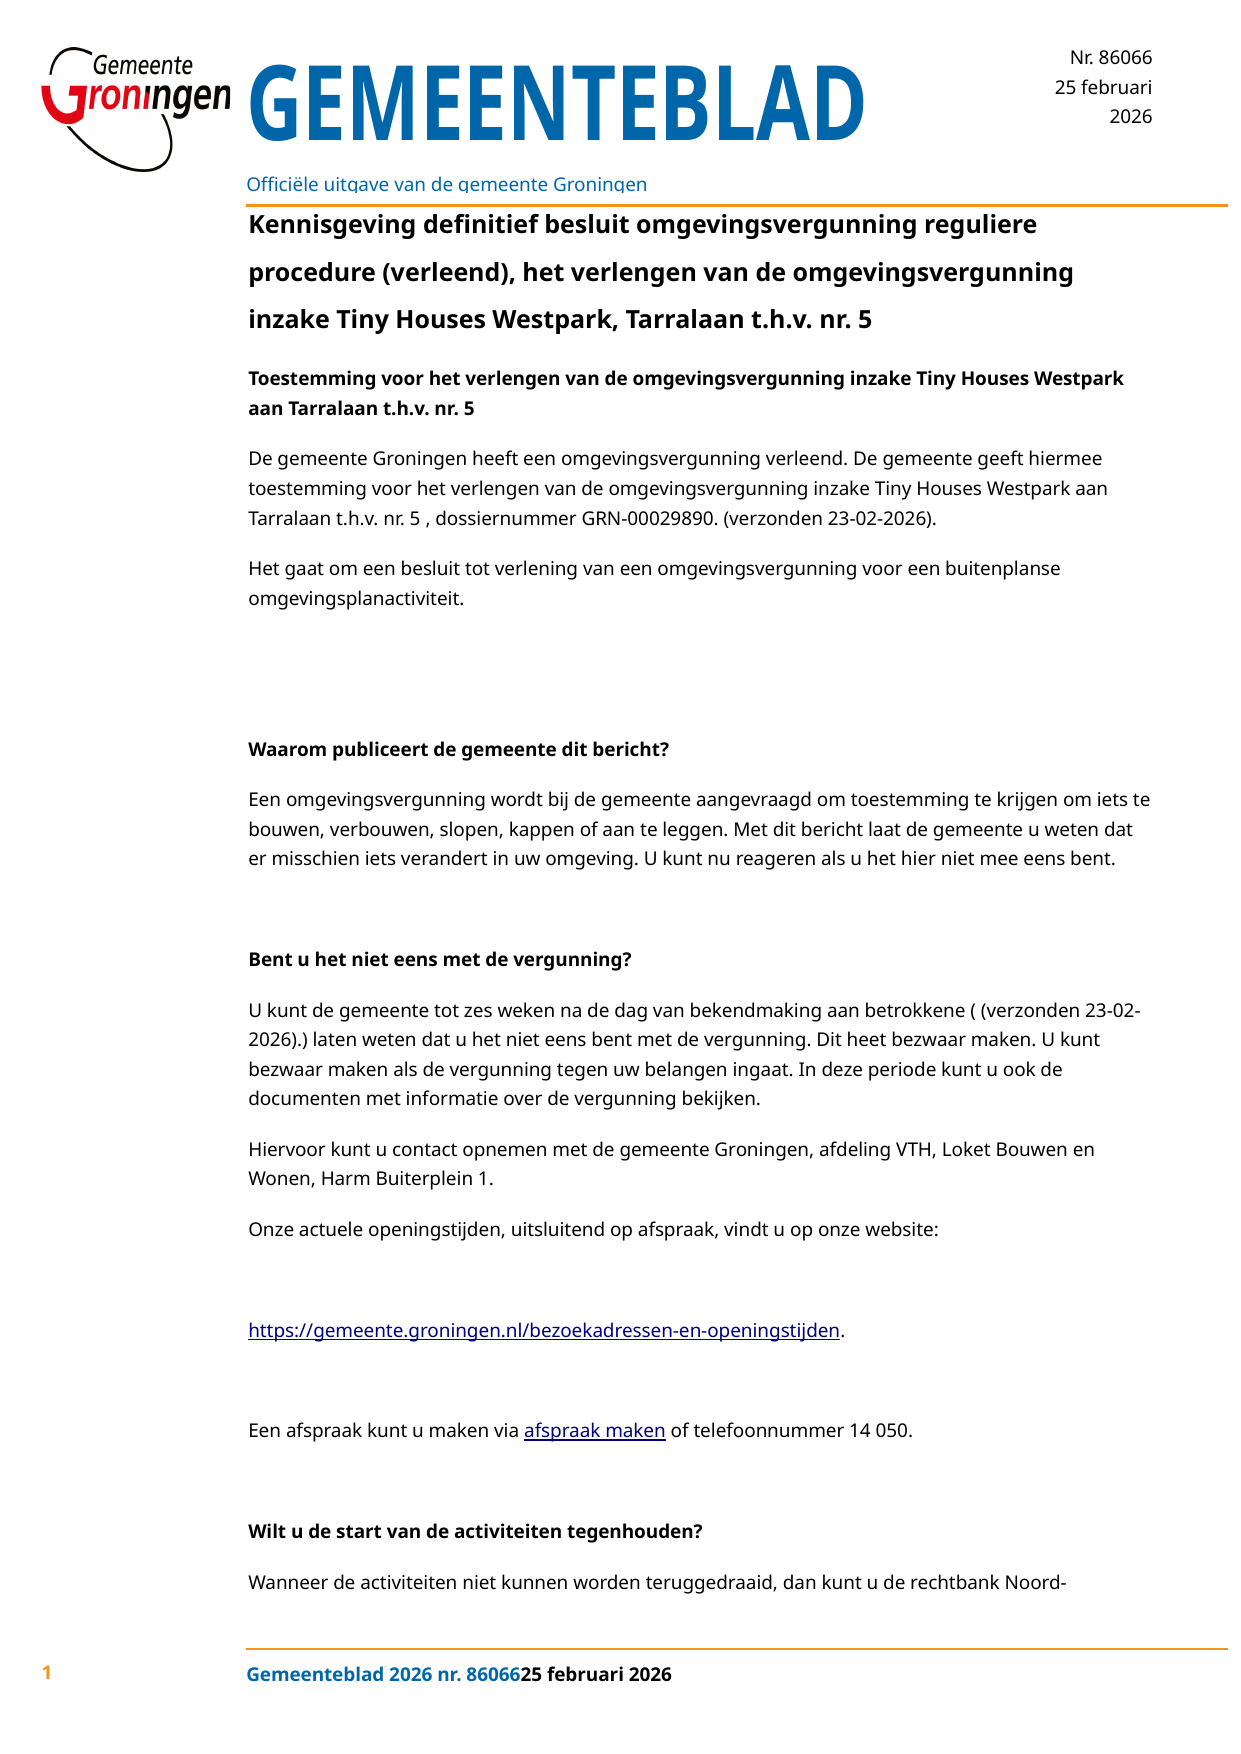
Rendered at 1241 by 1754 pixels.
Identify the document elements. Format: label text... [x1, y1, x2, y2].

text Waarom publiceert de gemeente dit bericht? [248, 736, 1152, 762]
text Onze actuele openingstijden, uitsluitend op afspraak, vindt u op onze website: [248, 1216, 1152, 1242]
text Wilt u de start van de activiteiten tegenhouden? [248, 1518, 1152, 1544]
text Toestemming voor het verlengen van de omgevingsvergunning inzake Tiny Houses Westpark aan Tarralaan t.h.v. nr. 5 [248, 366, 1152, 421]
text De gemeente Groningen heeft een omgevingsvergunning verleend. De gemeente geeft hiermee toestemming voor het verlengen van de omgevingsvergunning inzake Tiny Houses Westpark aan Tarralaan t.h.v. nr. 5 , dossiernummer GRN-00029890. (verzonden 23-02-2026). [248, 446, 1152, 530]
text https://gemeente.groningen.nl/bezoekadressen-en-openingstijden. [248, 1317, 1152, 1342]
text Bent u het niet eens met de vergunning? [248, 946, 1152, 972]
picture [41, 47, 231, 172]
text Een omgevingsvergunning wordt bij de gemeente aangevraagd om toestemming te krijgen om iets te bouwen, verbouwen, slopen, kappen of aan te leggen. Met dit bericht laat de gemeente u weten dat er misschien iets verandert in uw omgeving. U kunt nu reageren als u het hier niet mee eens bent. [248, 786, 1152, 871]
text Kennisgeving definitief besluit omgevingsvergunning reguliere procedure (verleend), het verlengen van de omgevingsvergunning inzake Tiny Houses Westpark, Tarralaan t.h.v. nr. 5 [248, 207, 1152, 336]
text Een afspraak kunt u maken via afspraak maken of telefoonnummer 14 050. [248, 1418, 1152, 1443]
text Hiervoor kunt u contact opnemen met de gemeente Groningen, afdeling VTH, Loket Bouwen en Wonen, Harm Buiterplein 1. [248, 1136, 1152, 1191]
text U kunt de gemeente tot zes weken na de dag van bekendmaking aan betrokkene ( (verzonden 23-02-2026).) laten weten dat u het niet eens bent met de vergunning. Dit heet bezwaar maken. U kunt bezwaar maken als de vergunning tegen uw belangen ingaat. In deze periode kunt u ook de documenten met informatie over de vergunning bekijken. [248, 997, 1152, 1111]
text Wanneer de activiteiten niet kunnen worden teruggedraaid, dan kunt u de rechtbank Noord- [248, 1569, 1152, 1594]
text Het gaat om een besluit tot verlening van een omgevingsvergunning voor een buitenplanse omgevingsplanactiviteit. [248, 555, 1152, 610]
